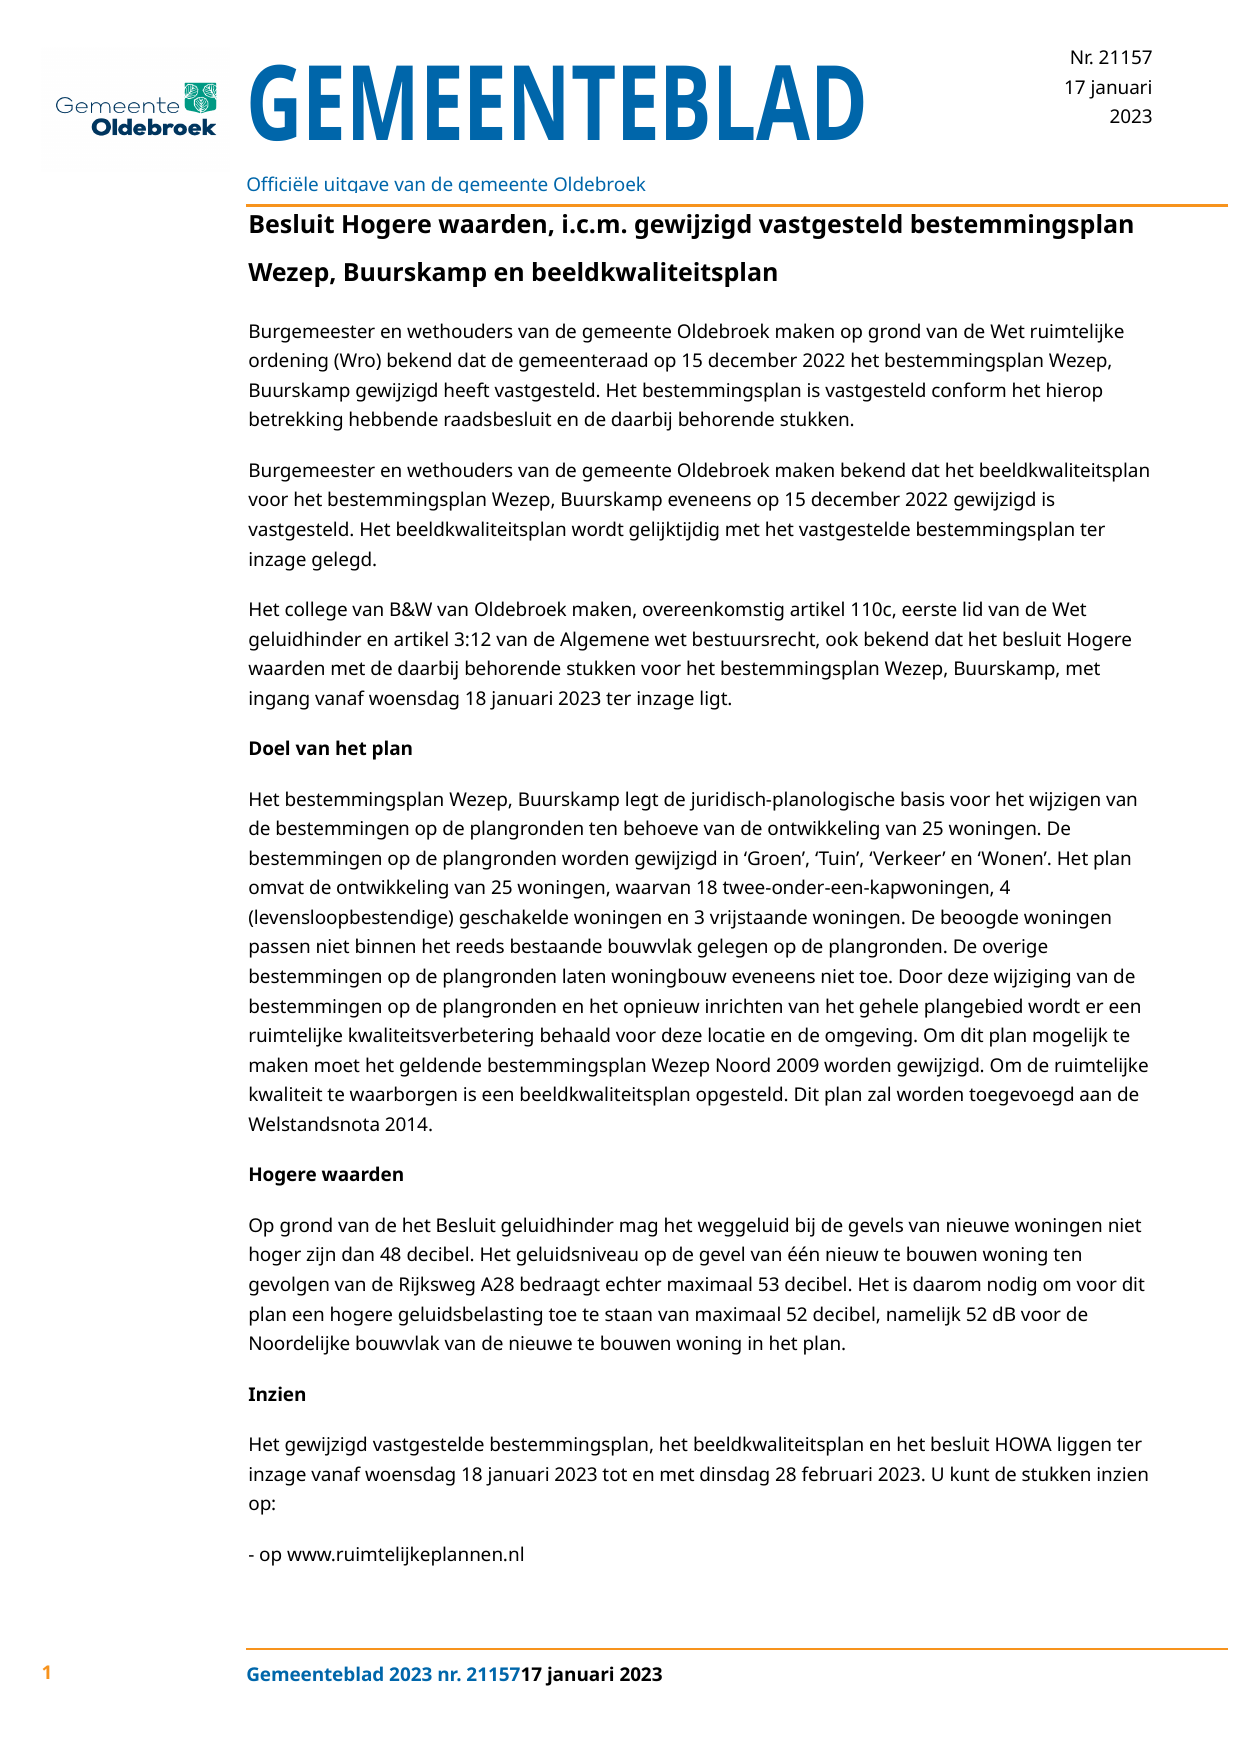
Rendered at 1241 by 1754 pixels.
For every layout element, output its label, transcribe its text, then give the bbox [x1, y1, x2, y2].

text Het bestemmingsplan Wezep, Buurskamp legt de juridisch-planologische basis voor het wijzigen van de bestemmingen op de plangronden ten behoeve van de ontwikkeling van 25 woningen. De bestemmingen op de plangronden worden gewijzigd in ‘Groen’, ‘Tuin’, ‘Verkeer’ en ‘Wonen’. Het plan omvat de ontwikkeling van 25 woningen, waarvan 18 twee-onder-een-kapwoningen, 4 (levensloopbestendige) geschakelde woningen en 3 vrijstaande woningen. De beoogde woningen passen niet binnen het reeds bestaande bouwvlak gelegen op de plangronden. De overige bestemmingen op de plangronden laten woningbouw eveneens niet toe. Door deze wijziging van de bestemmingen op de plangronden en het opnieuw inrichten van het gehele plangebied wordt er een ruimtelijke kwaliteitsverbetering behaald voor deze locatie en de omgeving. Om dit plan mogelijk te maken moet het geldende bestemmingsplan Wezep Noord 2009 worden gewijzigd. Om de ruimtelijke kwaliteit te waarborgen is een beeldkwaliteitsplan opgesteld. Dit plan zal worden toegevoegd aan de Welstandsnota 2014. [248, 786, 1152, 1137]
text Op grond van de het Besluit geluidhinder mag het weggeluid bij de gevels van nieuwe woningen niet hoger zijn dan 48 decibel. Het geluidsniveau op de gevel van één nieuw te bouwen woning ten gevolgen van de Rijksweg A28 bedraagt echter maximaal 53 decibel. Het is daarom nodig om voor dit plan een hogere geluidsbelasting toe te staan van maximaal 52 decibel, namelijk 52 dB voor de Noordelijke bouwvlak van de nieuwe te bouwen woning in het plan. [248, 1212, 1152, 1356]
picture [41, 47, 231, 172]
text Inzien [248, 1381, 1152, 1407]
text Hogere waarden [248, 1162, 1152, 1187]
text Het gewijzigd vastgestelde bestemmingsplan, het beeldkwaliteitsplan en het besluit HOWA liggen ter inzage vanaf woensdag 18 januari 2023 tot en met dinsdag 28 februari 2023. U kunt de stukken inzien op: [248, 1431, 1152, 1516]
text Het college van B&W van Oldebroek maken, overeenkomstig artikel 110c, eerste lid van de Wet geluidhinder en artikel 3:12 van de Algemene wet bestuursrecht, ook bekend dat het besluit Hogere waarden met de daarbij behorende stukken voor het bestemmingsplan Wezep, Buurskamp, met ingang vanaf woensdag 18 januari 2023 ter inzage ligt. [248, 596, 1152, 711]
text Burgemeester en wethouders van de gemeente Oldebroek maken op grond van de Wet ruimtelijke ordening (Wro) bekend dat de gemeenteraad op 15 december 2022 het bestemmingsplan Wezep, Buurskamp gewijzigd heeft vastgesteld. Het bestemmingsplan is vastgesteld conform het hierop betrekking hebbende raadsbesluit en de daarbij behorende stukken. [248, 318, 1152, 432]
text Doel van het plan [248, 735, 1152, 761]
text Besluit Hogere waarden, i.c.m. gewijzigd vastgesteld bestemmingsplan Wezep, Buurskamp en beeldkwaliteitsplan [248, 207, 1152, 288]
text - op www.ruimtelijkeplannen.nl [248, 1541, 1152, 1567]
text Burgemeester en wethouders van de gemeente Oldebroek maken bekend dat het beeldkwaliteitsplan voor het bestemmingsplan Wezep, Buurskamp eveneens op 15 december 2022 gewijzigd is vastgesteld. Het beeldkwaliteitsplan wordt gelijktijdig met het vastgestelde bestemmingsplan ter inzage gelegd. [248, 457, 1152, 572]
